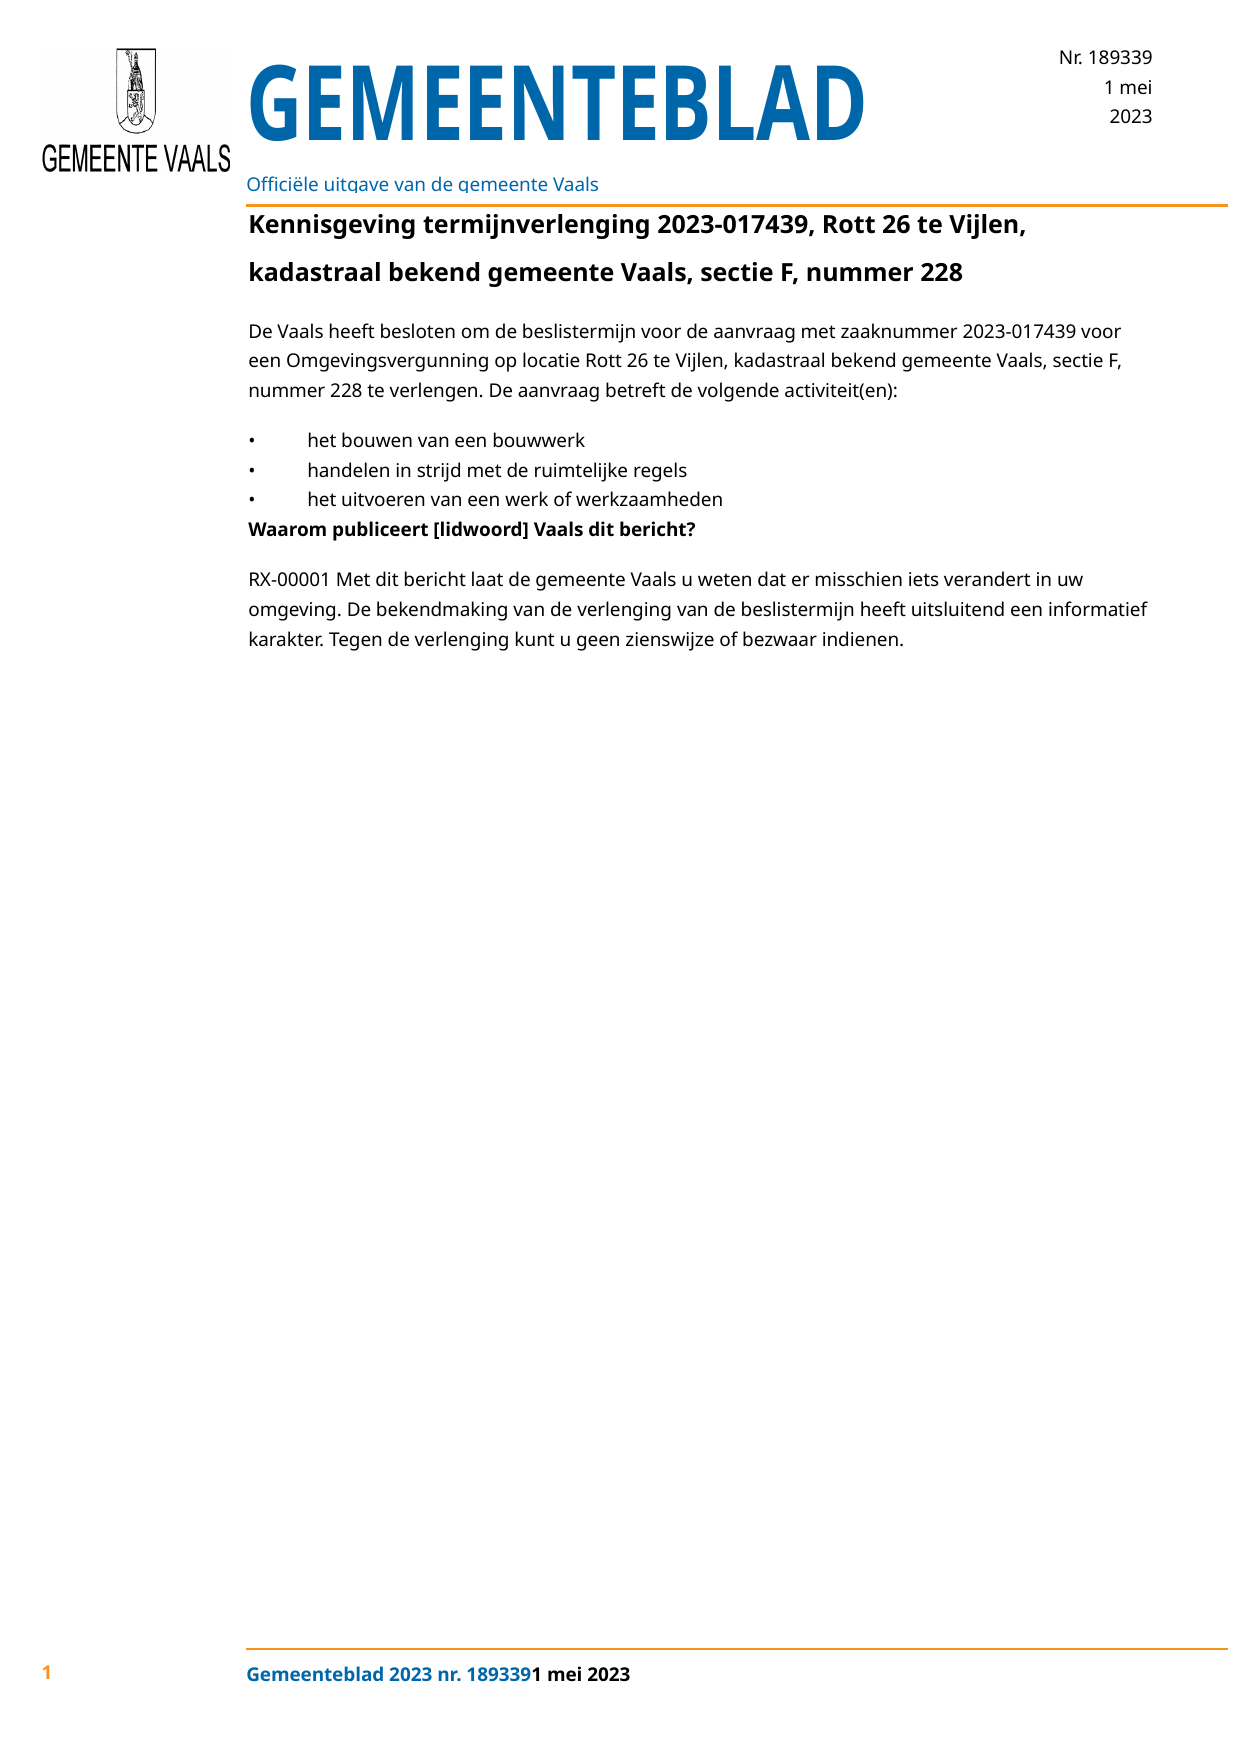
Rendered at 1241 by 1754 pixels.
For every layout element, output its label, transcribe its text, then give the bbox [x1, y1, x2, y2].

text RX-00001 Met dit bericht laat de gemeente Vaals u weten dat er misschien iets verandert in uw omgeving. De bekendmaking van de verlenging van de beslistermijn heeft uitsluitend een informatief karakter. Tegen de verlenging kunt u geen zienswijze of bezwaar indienen. [248, 567, 1152, 652]
list het bouwen van een bouwwerk [248, 427, 1152, 453]
picture [41, 47, 231, 172]
list handelen in strijd met de ruimtelijke regels [248, 457, 1152, 483]
text De Vaals heeft besloten om de beslistermijn voor de aanvraag met zaaknummer 2023-017439 voor een Omgevingsvergunning op locatie Rott 26 te Vijlen, kadastraal bekend gemeente Vaals, sectie F, nummer 228 te verlengen. De aanvraag betreft de volgende activiteit(en): [248, 318, 1152, 403]
text Kennisgeving termijnverlenging 2023-017439, Rott 26 te Vijlen, kadastraal bekend gemeente Vaals, sectie F, nummer 228 [248, 207, 1152, 288]
text Waarom publiceert [lidwoord] Vaals dit bericht? [248, 516, 1152, 542]
list het uitvoeren van een werk of werkzaamheden [248, 487, 1152, 512]
